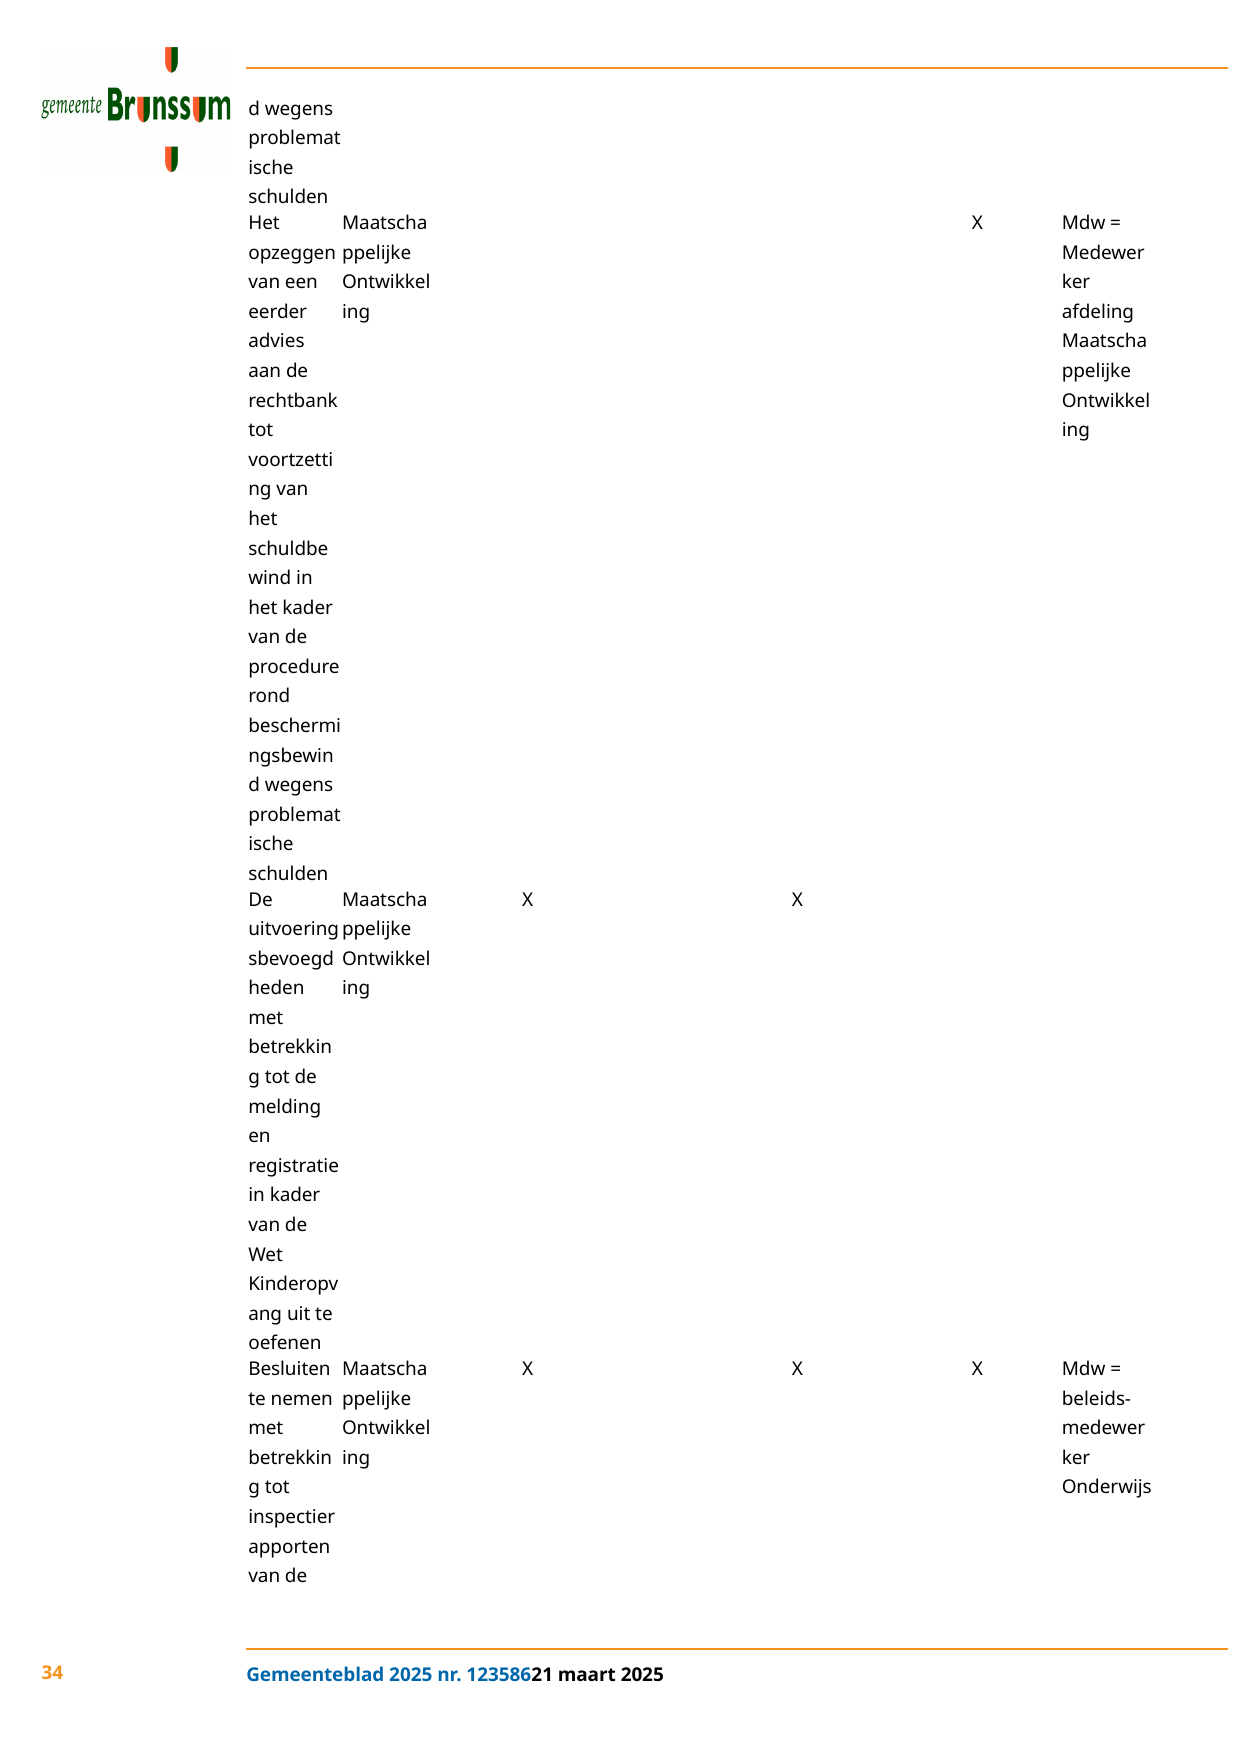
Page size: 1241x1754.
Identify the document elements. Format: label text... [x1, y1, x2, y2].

table_cell Het opzeggen van een eerder advies aan de rechtbank tot voortzetting van het schuldbewind in het kader van de procedure rond beschermingsbewind wegens problematische schulden [248, 209, 342, 886]
table_cell [702, 1355, 792, 1588]
table_cell X [792, 1355, 882, 1588]
table_cell [972, 886, 1062, 1355]
table_cell d wegens problematische schulden [248, 95, 342, 209]
table_cell [1062, 95, 1152, 209]
table_cell X [972, 209, 1062, 886]
table_cell [882, 95, 972, 209]
table_cell Maatschappelijke Ontwikkeling [342, 209, 432, 886]
table_cell [432, 1355, 522, 1588]
table_cell De uitvoeringsbevoegdheden met betrekking tot de melding en registratie in kader van de Wet Kinderopvang uit te oefenen [248, 886, 342, 1355]
table_cell [702, 209, 792, 886]
table_cell [882, 886, 972, 1355]
table_cell [612, 209, 702, 886]
table_cell [972, 95, 1062, 209]
table_cell [522, 209, 612, 886]
table_cell [792, 95, 882, 209]
table_cell X [522, 1355, 612, 1588]
table_cell [702, 886, 792, 1355]
table_cell Mdw = beleids-medewerker Onderwijs [1062, 1355, 1152, 1588]
table_cell X [972, 1355, 1062, 1588]
table_cell [882, 209, 972, 886]
table_cell [612, 1355, 702, 1588]
table_cell [522, 95, 612, 209]
table_cell X [522, 886, 612, 1355]
table_cell [882, 1355, 972, 1588]
table_cell [342, 95, 432, 209]
table_cell [432, 886, 522, 1355]
table_cell [1062, 886, 1152, 1355]
table_cell Besluiten te nemen met betrekking tot inspectierapporten van de [248, 1355, 342, 1588]
table_cell [612, 95, 702, 209]
table_cell [792, 209, 882, 886]
table_cell [702, 95, 792, 209]
table_cell [432, 95, 522, 209]
table_cell [612, 886, 702, 1355]
table_cell Mdw = Medewerker afdeling Maatschappelijke Ontwikkeling [1062, 209, 1152, 886]
table_cell Maatschappelijke Ontwikkeling [342, 886, 432, 1355]
table_cell X [792, 886, 882, 1355]
table_cell [432, 209, 522, 886]
table_cell Maatschappelijke Ontwikkeling [342, 1355, 432, 1588]
picture [41, 47, 231, 172]
